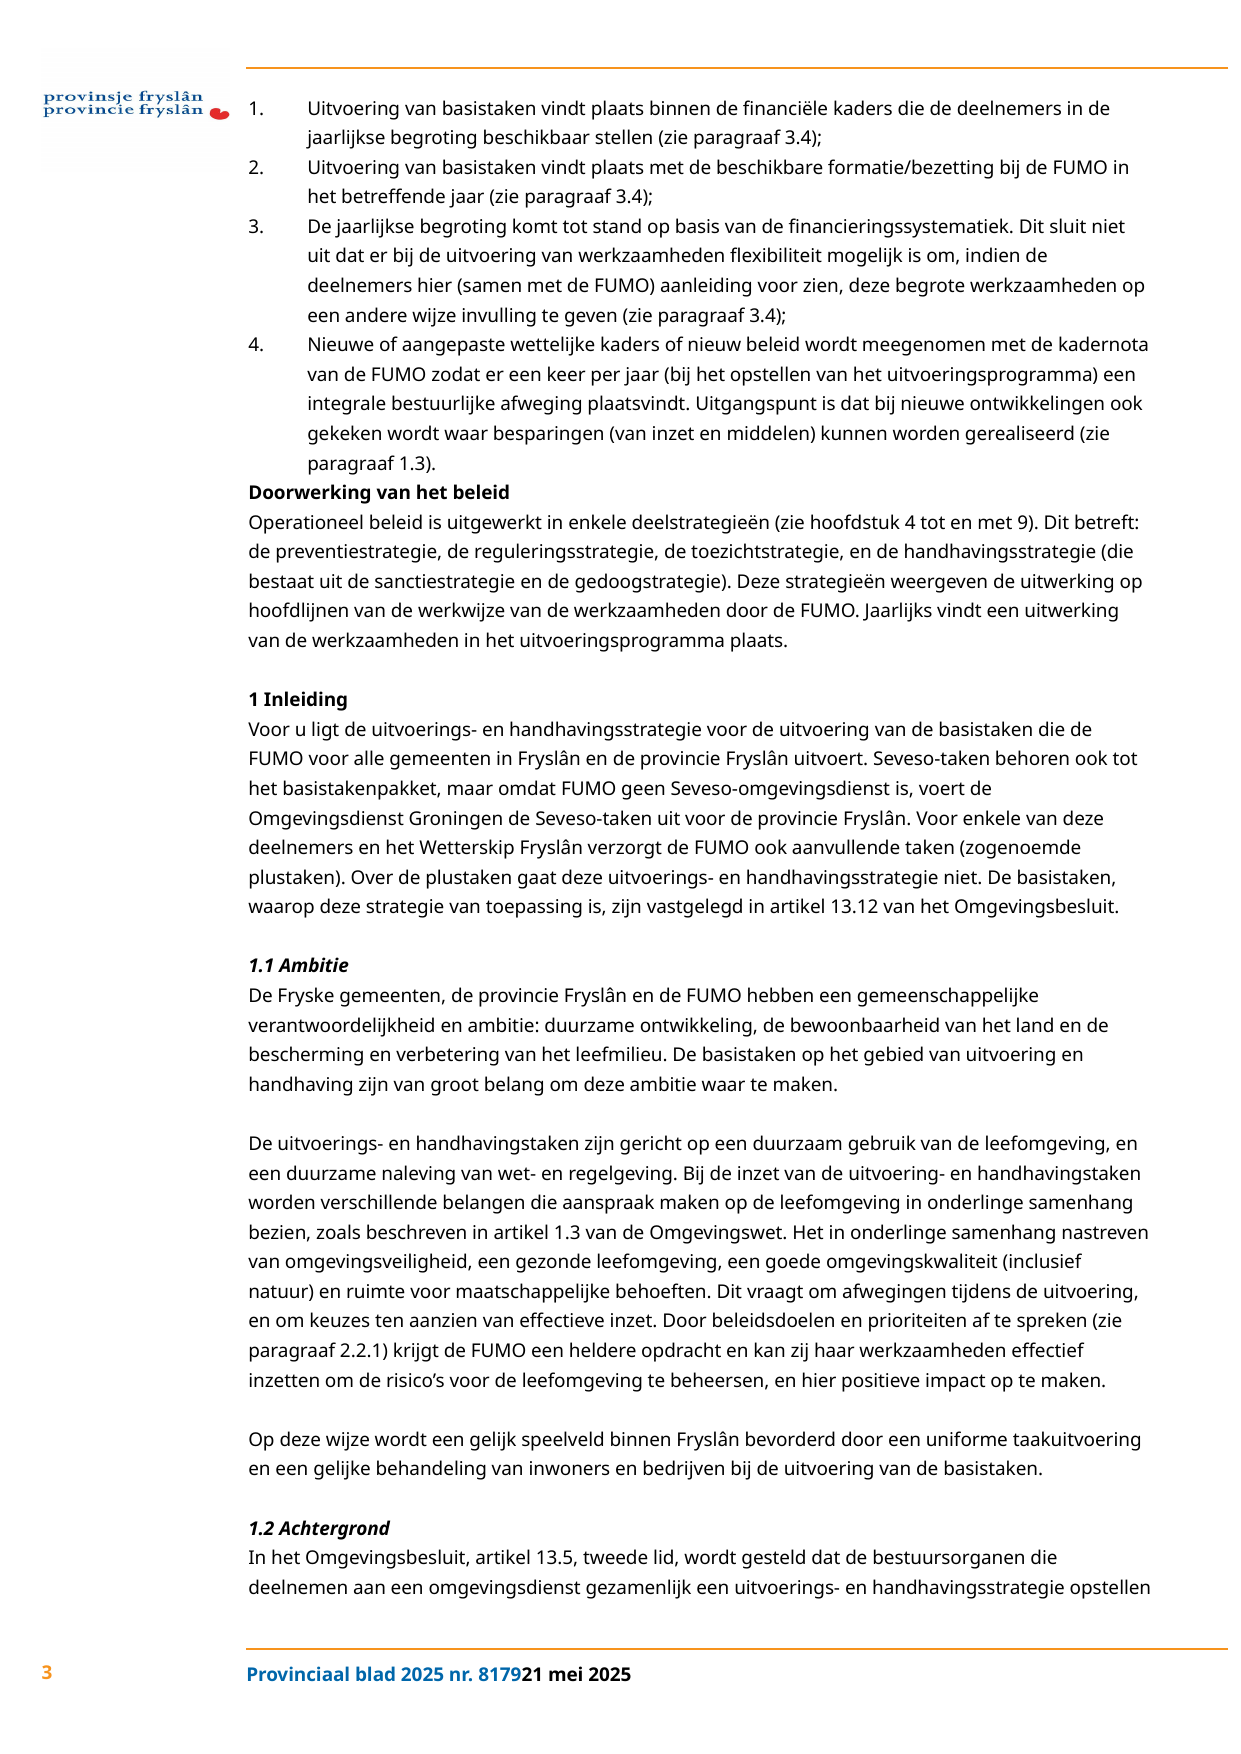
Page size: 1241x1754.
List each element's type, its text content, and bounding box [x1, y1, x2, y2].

list Uitvoering van basistaken vindt plaats binnen de financiële kaders die de deelnemers in de jaarlijkse begroting beschikbaar stellen (zie paragraaf 3.4); [248, 95, 1152, 150]
text Operationeel beleid is uitgewerkt in enkele deelstrategieën (zie hoofdstuk 4 tot en met 9). Dit betreft: de preventiestrategie, de reguleringsstrategie, de toezichtstrategie, en de handhavingsstrategie (die bestaat uit de sanctiestrategie en de gedoogstrategie). Deze strategieën weergeven de uitwerking op hoofdlijnen van de werkwijze van de werkzaamheden door de FUMO. Jaarlijks vindt een uitwerking van de werkzaamheden in het uitvoeringsprogramma plaats. [248, 509, 1152, 653]
list Uitvoering van basistaken vindt plaats met de beschikbare formatie/bezetting bij de FUMO in het betreffende jaar (zie paragraaf 3.4); [248, 154, 1152, 209]
picture [41, 47, 231, 172]
list Nieuwe of aangepaste wettelijke kaders of nieuw beleid wordt meegenomen met de kadernota van de FUMO zodat er een keer per jaar (bij het opstellen van het uitvoeringsprogramma) een integrale bestuurlijke afweging plaatsvindt. Uitgangspunt is dat bij nieuwe ontwikkelingen ook gekeken wordt waar besparingen (van inzet en middelen) kunnen worden gerealiseerd (zie paragraaf 1.3). [248, 331, 1152, 476]
text De Fryske gemeenten, de provincie Fryslân en de FUMO hebben een gemeenschappelijke verantwoordelijkheid en ambitie: duurzame ontwikkeling, de bewoonbaarheid van het land en de bescherming en verbetering van het leefmilieu. De basistaken op het gebied van uitvoering en handhaving zijn van groot belang om deze ambitie waar te maken. [248, 982, 1152, 1097]
text 1.2 Achtergrond [248, 1515, 1152, 1541]
list De jaarlijkse begroting komt tot stand op basis van de financieringssystematiek. Dit sluit niet uit dat er bij de uitvoering van werkzaamheden flexibiliteit mogelijk is om, indien de deelnemers hier (samen met de FUMO) aanleiding voor zien, deze begrote werkzaamheden op een andere wijze invulling te geven (zie paragraaf 3.4); [248, 213, 1152, 328]
text Op deze wijze wordt een gelijk speelveld binnen Fryslân bevorderd door een uniforme taakuitvoering en een gelijke behandeling van inwoners en bedrijven bij de uitvoering van de basistaken. [248, 1426, 1152, 1481]
text In het Omgevingsbesluit, artikel 13.5, tweede lid, wordt gesteld dat de bestuursorganen die deelnemen aan een omgevingsdienst gezamenlijk een uitvoerings- en handhavingsstrategie opstellen [248, 1544, 1152, 1600]
text 1 Inleiding [248, 686, 1152, 712]
text Voor u ligt de uitvoerings- en handhavingsstrategie voor de uitvoering van de basistaken die de FUMO voor alle gemeenten in Fryslân en de provincie Fryslân uitvoert. Seveso-taken behoren ook tot het basistakenpakket, maar omdat FUMO geen Seveso-omgevingsdienst is, voert de Omgevingsdienst Groningen de Seveso-taken uit voor de provincie Fryslân. Voor enkele van deze deelnemers en het Wetterskip Fryslân verzorgt de FUMO ook aanvullende taken (zogenoemde plustaken). Over de plustaken gaat deze uitvoerings- en handhavingsstrategie niet. De basistaken, waarop deze strategie van toepassing is, zijn vastgelegd in artikel 13.12 van het Omgevingsbesluit. [248, 716, 1152, 919]
text Doorwerking van het beleid [248, 479, 1152, 505]
text De uitvoerings- en handhavingstaken zijn gericht op een duurzaam gebruik van de leefomgeving, en een duurzame naleving van wet- en regelgeving. Bij de inzet van de uitvoering- en handhavingstaken worden verschillende belangen die aanspraak maken op de leefomgeving in onderlinge samenhang bezien, zoals beschreven in artikel 1.3 van de Omgevingswet. Het in onderlinge samenhang nastreven van omgevingsveiligheid, een gezonde leefomgeving, een goede omgevingskwaliteit (inclusief natuur) en ruimte voor maatschappelijke behoeften. Dit vraagt om afwegingen tijdens de uitvoering, en om keuzes ten aanzien van effectieve inzet. Door beleidsdoelen en prioriteiten af te spreken (zie paragraaf 2.2.1) krijgt de FUMO een heldere opdracht en kan zij haar werkzaamheden effectief inzetten om de risico’s voor de leefomgeving te beheersen, en hier positieve impact op te maken. [248, 1130, 1152, 1393]
text 1.1 Ambitie [248, 953, 1152, 978]
